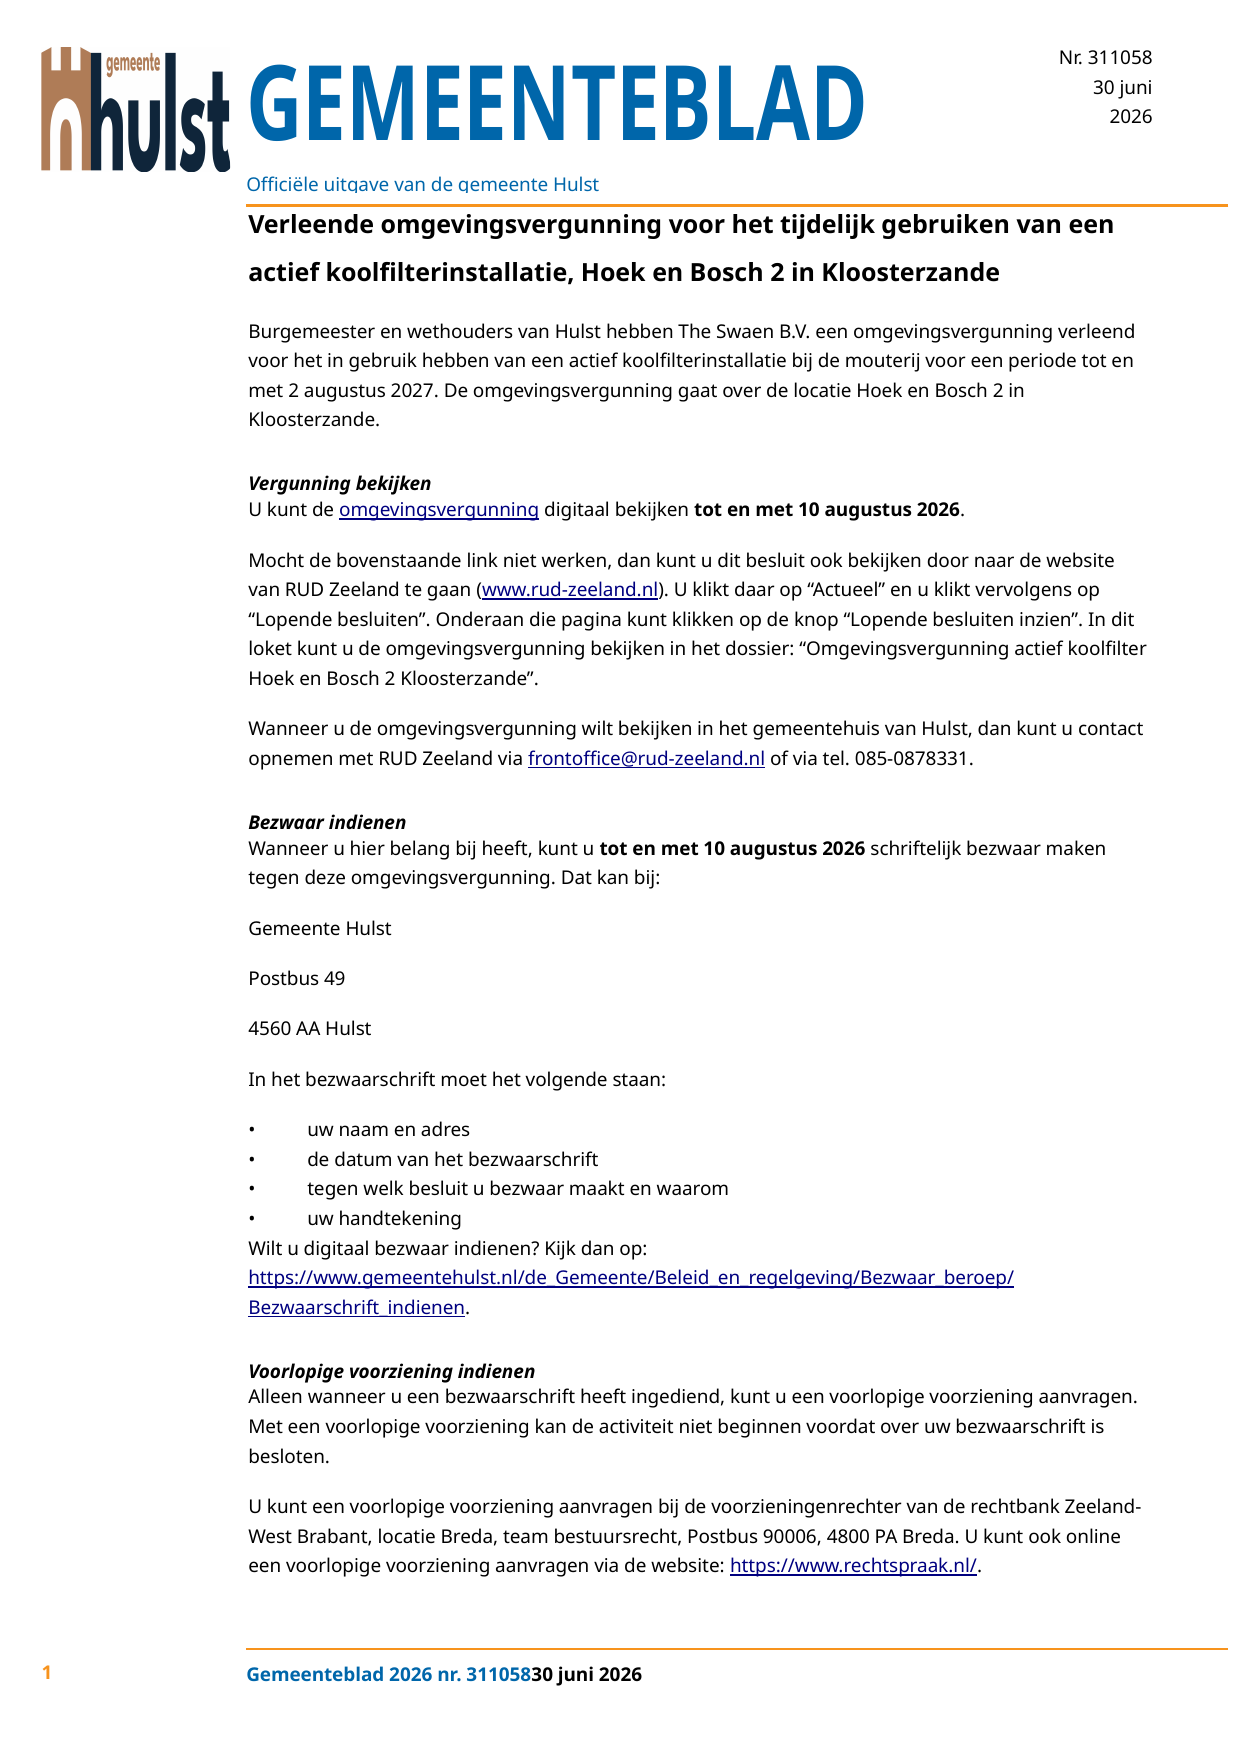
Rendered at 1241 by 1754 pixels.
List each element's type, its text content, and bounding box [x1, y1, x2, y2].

list de datum van het bezwaarschrift [248, 1146, 1152, 1172]
text Wanneer u hier belang bij heeft, kunt u tot en met 10 augustus 2026 schriftelijk bezwaar maken tegen deze omgevingsvergunning. Dat kan bij: [248, 835, 1152, 890]
text Burgemeester en wethouders van Hulst hebben The Swaen B.V. een omgevingsvergunning verleend voor het in gebruik hebben van een actief koolfilterinstallatie bij de mouterij voor een periode tot en met 2 augustus 2027. De omgevingsvergunning gaat over de locatie Hoek en Bosch 2 in Kloosterzande. [248, 318, 1152, 432]
list uw handtekening [248, 1205, 1152, 1231]
text Voorlopige voorziening indienen [248, 1358, 1152, 1384]
text U kunt de omgevingsvergunning digitaal bekijken tot en met 10 augustus 2026. [248, 496, 1152, 522]
text 4560 AA Hulst [248, 1016, 1152, 1041]
text Mocht de bovenstaande link niet werken, dan kunt u dit besluit ook bekijken door naar de website van RUD Zeeland te gaan (www.rud-zeeland.nl). U klikt daar op “Actueel” en u klikt vervolgens op “Lopende besluiten”. Onderaan die pagina kunt klikken op de knop “Lopende besluiten inzien”. In dit loket kunt u de omgevingsvergunning bekijken in het dossier: “Omgevingsvergunning actief koolfilter Hoek en Bosch 2 Kloosterzande”. [248, 547, 1152, 691]
text Verleende omgevingsvergunning voor het tijdelijk gebruiken van een actief koolfilterinstallatie, Hoek en Bosch 2 in Kloosterzande [248, 207, 1152, 288]
text Alleen wanneer u een bezwaarschrift heeft ingediend, kunt u een voorlopige voorziening aanvragen. Met een voorlopige voorziening kan de activiteit niet beginnen voordat over uw bezwaarschrift is besloten. [248, 1384, 1152, 1468]
list uw naam en adres [248, 1116, 1152, 1142]
text Gemeente Hulst [248, 915, 1152, 941]
text Wanneer u de omgevingsvergunning wilt bekijken in het gemeentehuis van Hulst, dan kunt u contact opnemen met RUD Zeeland via frontoffice@rud-zeeland.nl of via tel. 085-0878331. [248, 716, 1152, 771]
picture [41, 47, 231, 172]
text Postbus 49 [248, 965, 1152, 991]
list tegen welk besluit u bezwaar maakt en waarom [248, 1176, 1152, 1201]
text U kunt een voorlopige voorziening aanvragen bij de voorzieningenrechter van de rechtbank Zeeland-West Brabant, locatie Breda, team bestuursrecht, Postbus 90006, 4800 PA Breda. U kunt ook online een voorlopige voorziening aanvragen via de website: https://www.rechtspraak.nl/. [248, 1493, 1152, 1578]
text In het bezwaarschrift moet het volgende staan: [248, 1066, 1152, 1092]
text Wilt u digitaal bezwaar indienen? Kijk dan op: https://www.gemeentehulst.nl/de_Gemeente/Beleid_en_regelgeving/Bezwaar_beroep/Bezwaarschrift_indienen. [248, 1235, 1152, 1320]
text Vergunning bekijken [248, 471, 1152, 496]
text Bezwaar indienen [248, 809, 1152, 835]
